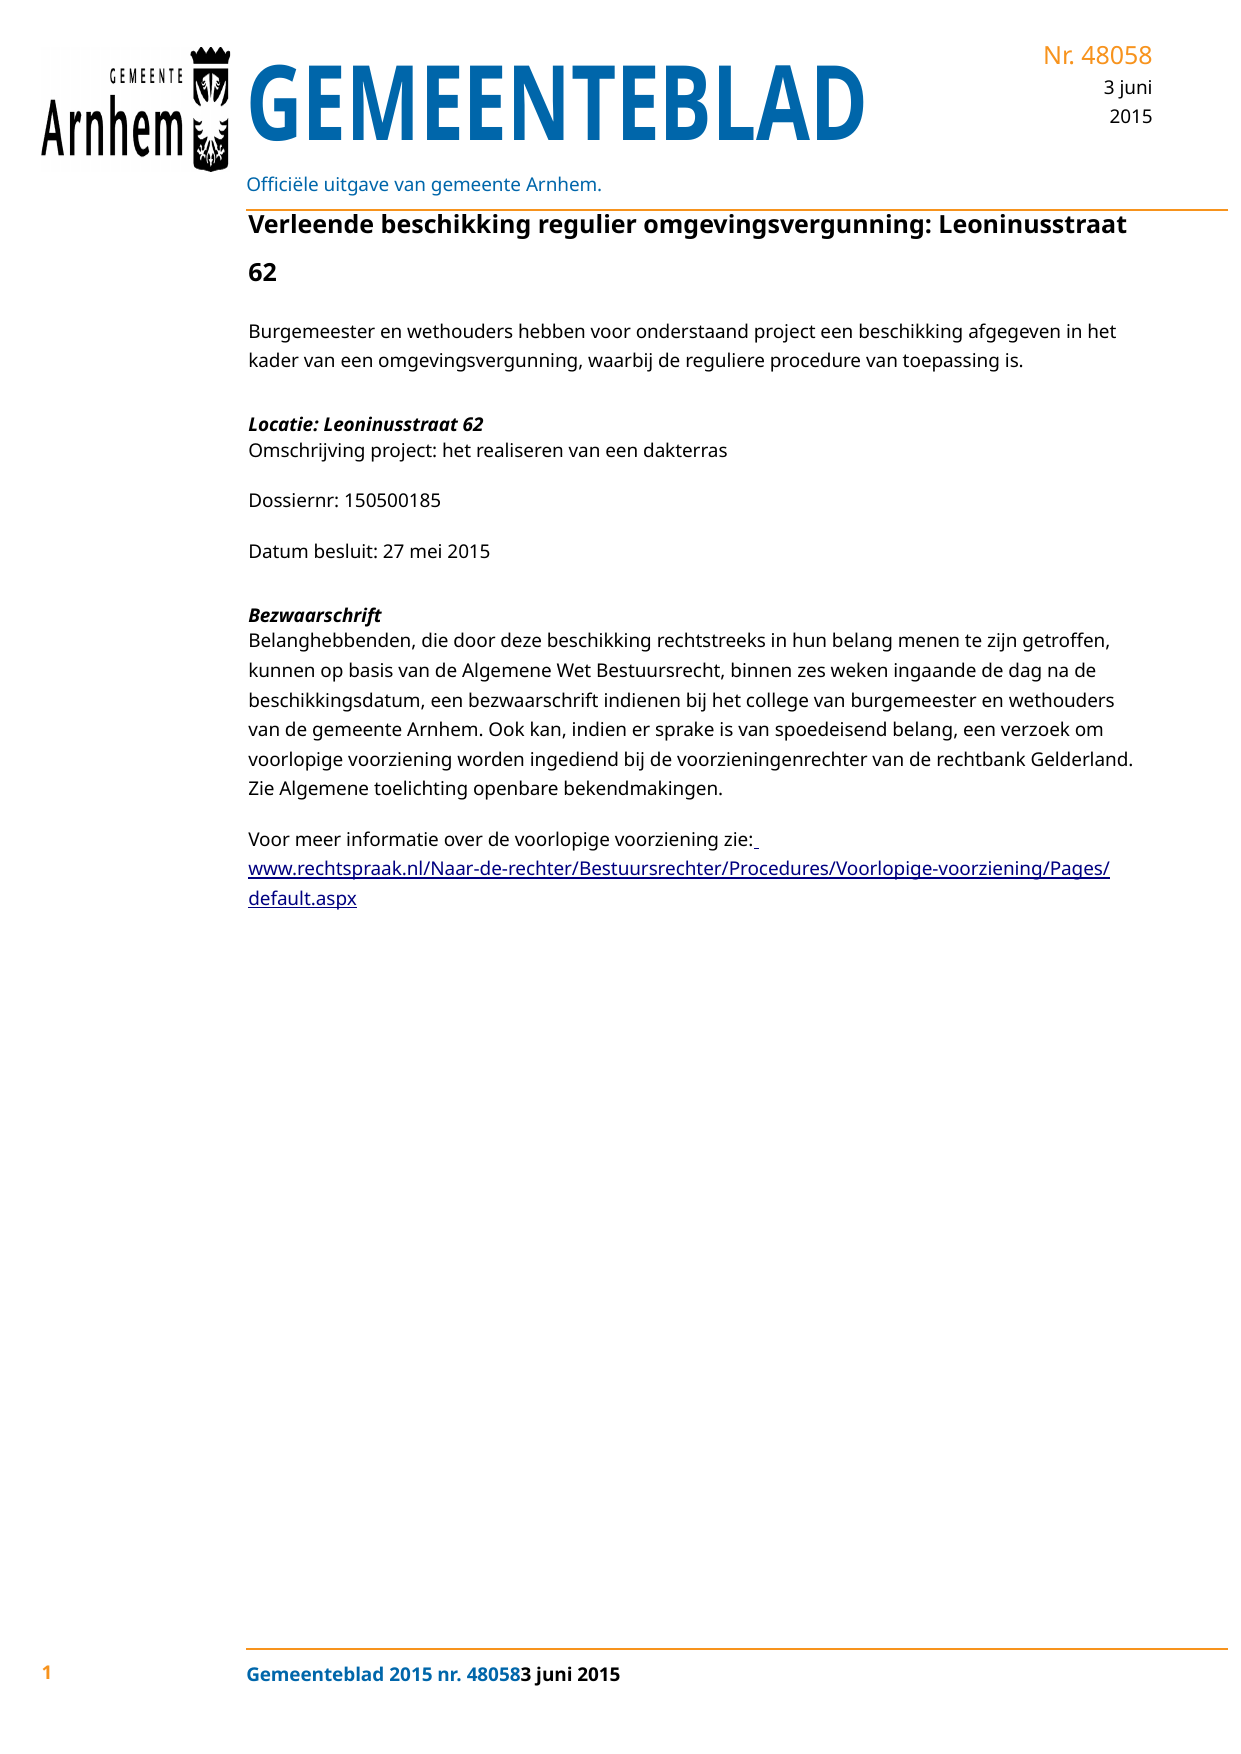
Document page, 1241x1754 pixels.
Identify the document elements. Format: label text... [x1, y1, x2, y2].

text Bezwaarschrift [248, 602, 1152, 628]
text Voor meer informatie over de voorlopige voorziening zie: www.rechtspraak.nl/Naar-de-rechter/Bestuursrechter/Procedures/Voorlopige-voorziening/Pages/default.aspx [248, 826, 1152, 911]
text Datum besluit: 27 mei 2015 [248, 538, 1152, 564]
text Belanghebbenden, die door deze beschikking rechtstreeks in hun belang menen te zijn getroffen, kunnen op basis van de Algemene Wet Bestuursrecht, binnen zes weken ingaande de dag na de beschikkingsdatum, een bezwaarschrift indienen bij het college van burgemeester en wethouders van de gemeente Arnhem. Ook kan, indien er sprake is van spoedeisend belang, een verzoek om voorlopige voorziening worden ingediend bij de voorzieningenrechter van de rechtbank Gelderland. Zie Algemene toelichting openbare bekendmakingen. [248, 628, 1152, 801]
picture [41, 47, 231, 172]
text Burgemeester en wethouders hebben voor onderstaand project een beschikking afgegeven in het kader van een omgevingsvergunning, waarbij de reguliere procedure van toepassing is. [248, 318, 1152, 373]
text Omschrijving project: het realiseren van een dakterras [248, 437, 1152, 463]
text Verleende beschikking regulier omgevingsvergunning: Leoninusstraat 62 [248, 211, 1152, 288]
text Dossiernr: 150500185 [248, 488, 1152, 513]
text Locatie: Leoninusstraat 62 [248, 411, 1152, 437]
